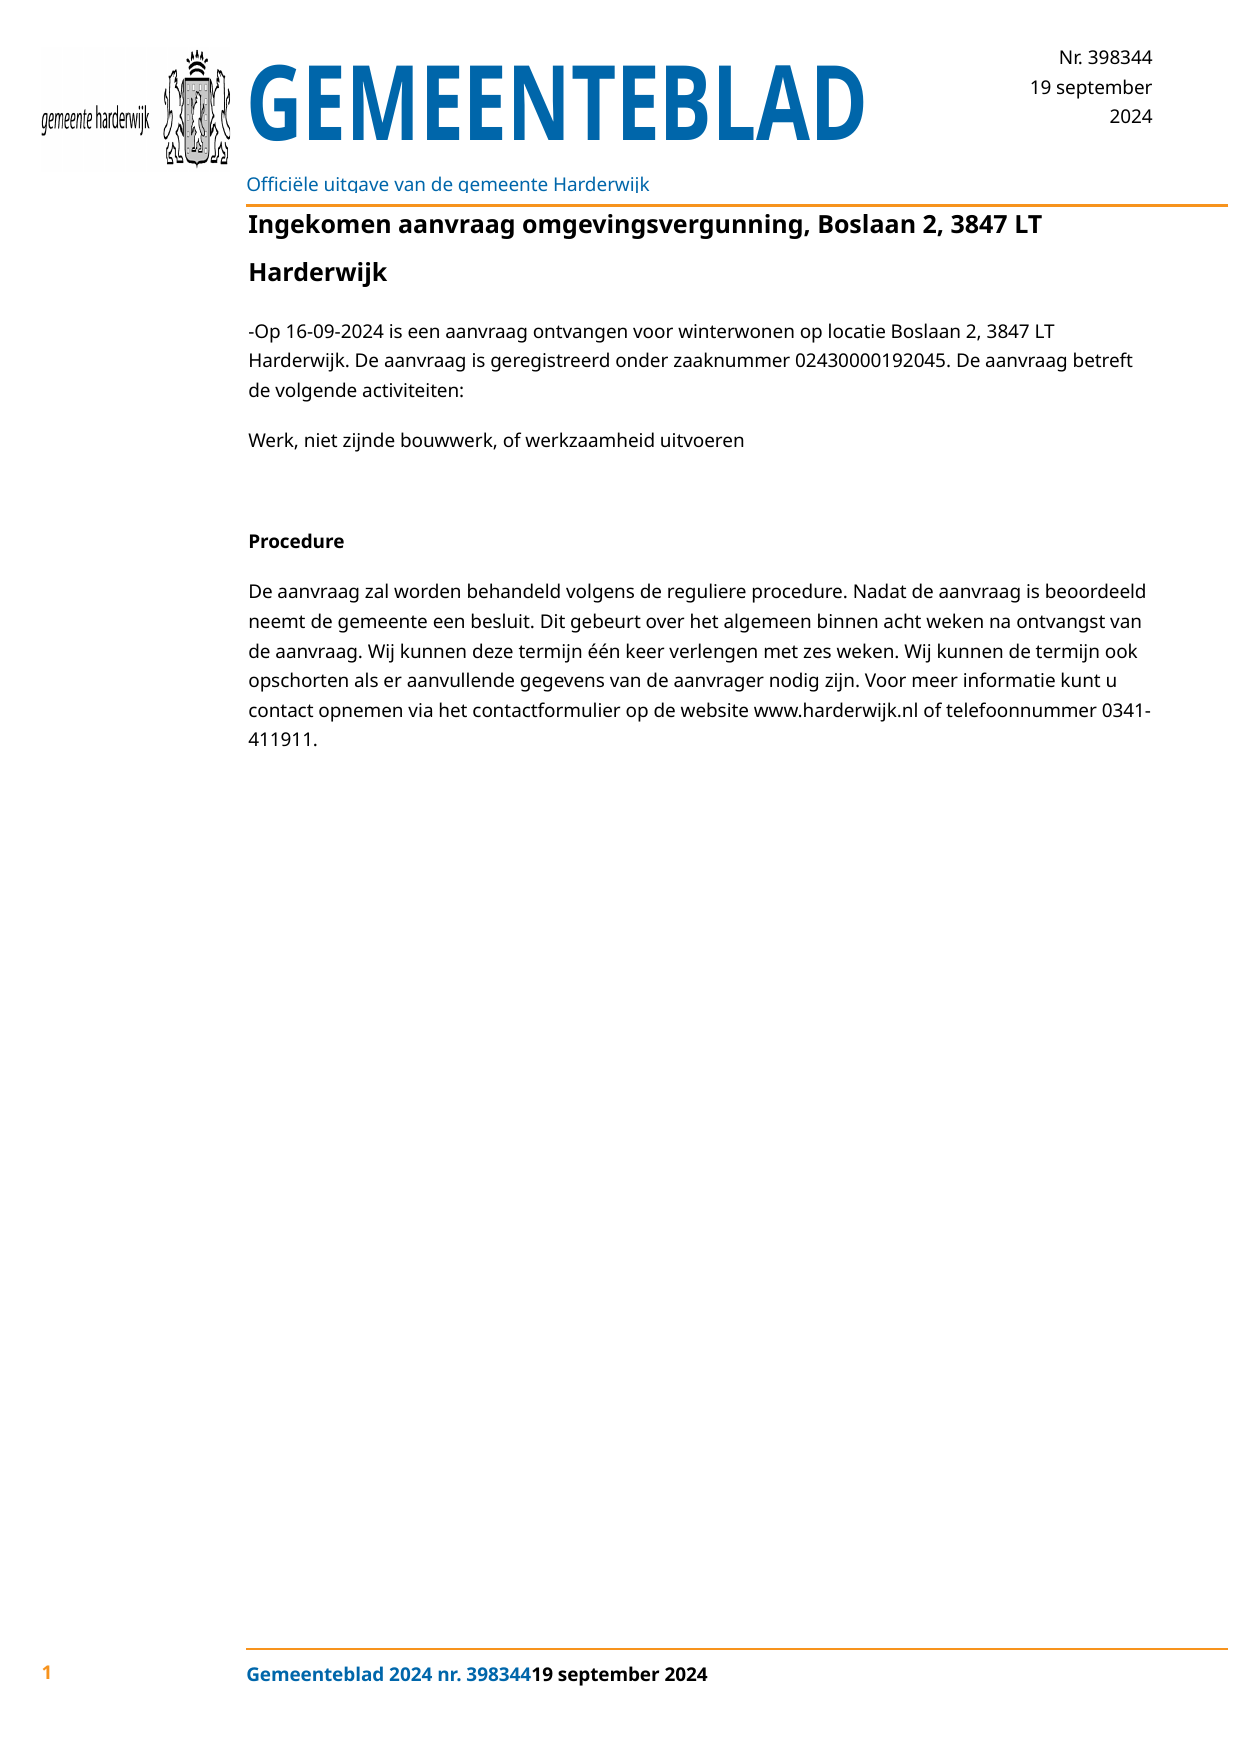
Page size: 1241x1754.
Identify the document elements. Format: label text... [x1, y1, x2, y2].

picture [41, 47, 231, 172]
text Ingekomen aanvraag omgevingsvergunning, Boslaan 2, 3847 LT Harderwijk [248, 207, 1152, 288]
text Werk, niet zijnde bouwwerk, of werkzaamheid uitvoeren [248, 427, 1152, 453]
text -Op 16-09-2024 is een aanvraag ontvangen voor winterwonen op locatie Boslaan 2, 3847 LT Harderwijk. De aanvraag is geregistreerd onder zaaknummer 02430000192045. De aanvraag betreft de volgende activiteiten: [248, 318, 1152, 403]
text De aanvraag zal worden behandeld volgens de reguliere procedure. Nadat de aanvraag is beoordeeld neemt de gemeente een besluit. Dit gebeurt over het algemeen binnen acht weken na ontvangst van de aanvraag. Wij kunnen deze termijn één keer verlengen met zes weken. Wij kunnen de termijn ook opschorten als er aanvullende gegevens van de aanvrager nodig zijn. Voor meer informatie kunt u contact opnemen via het contactformulier op de website www.harderwijk.nl of telefoonnummer 0341-411911. [248, 579, 1152, 752]
text Procedure [248, 528, 1152, 554]
